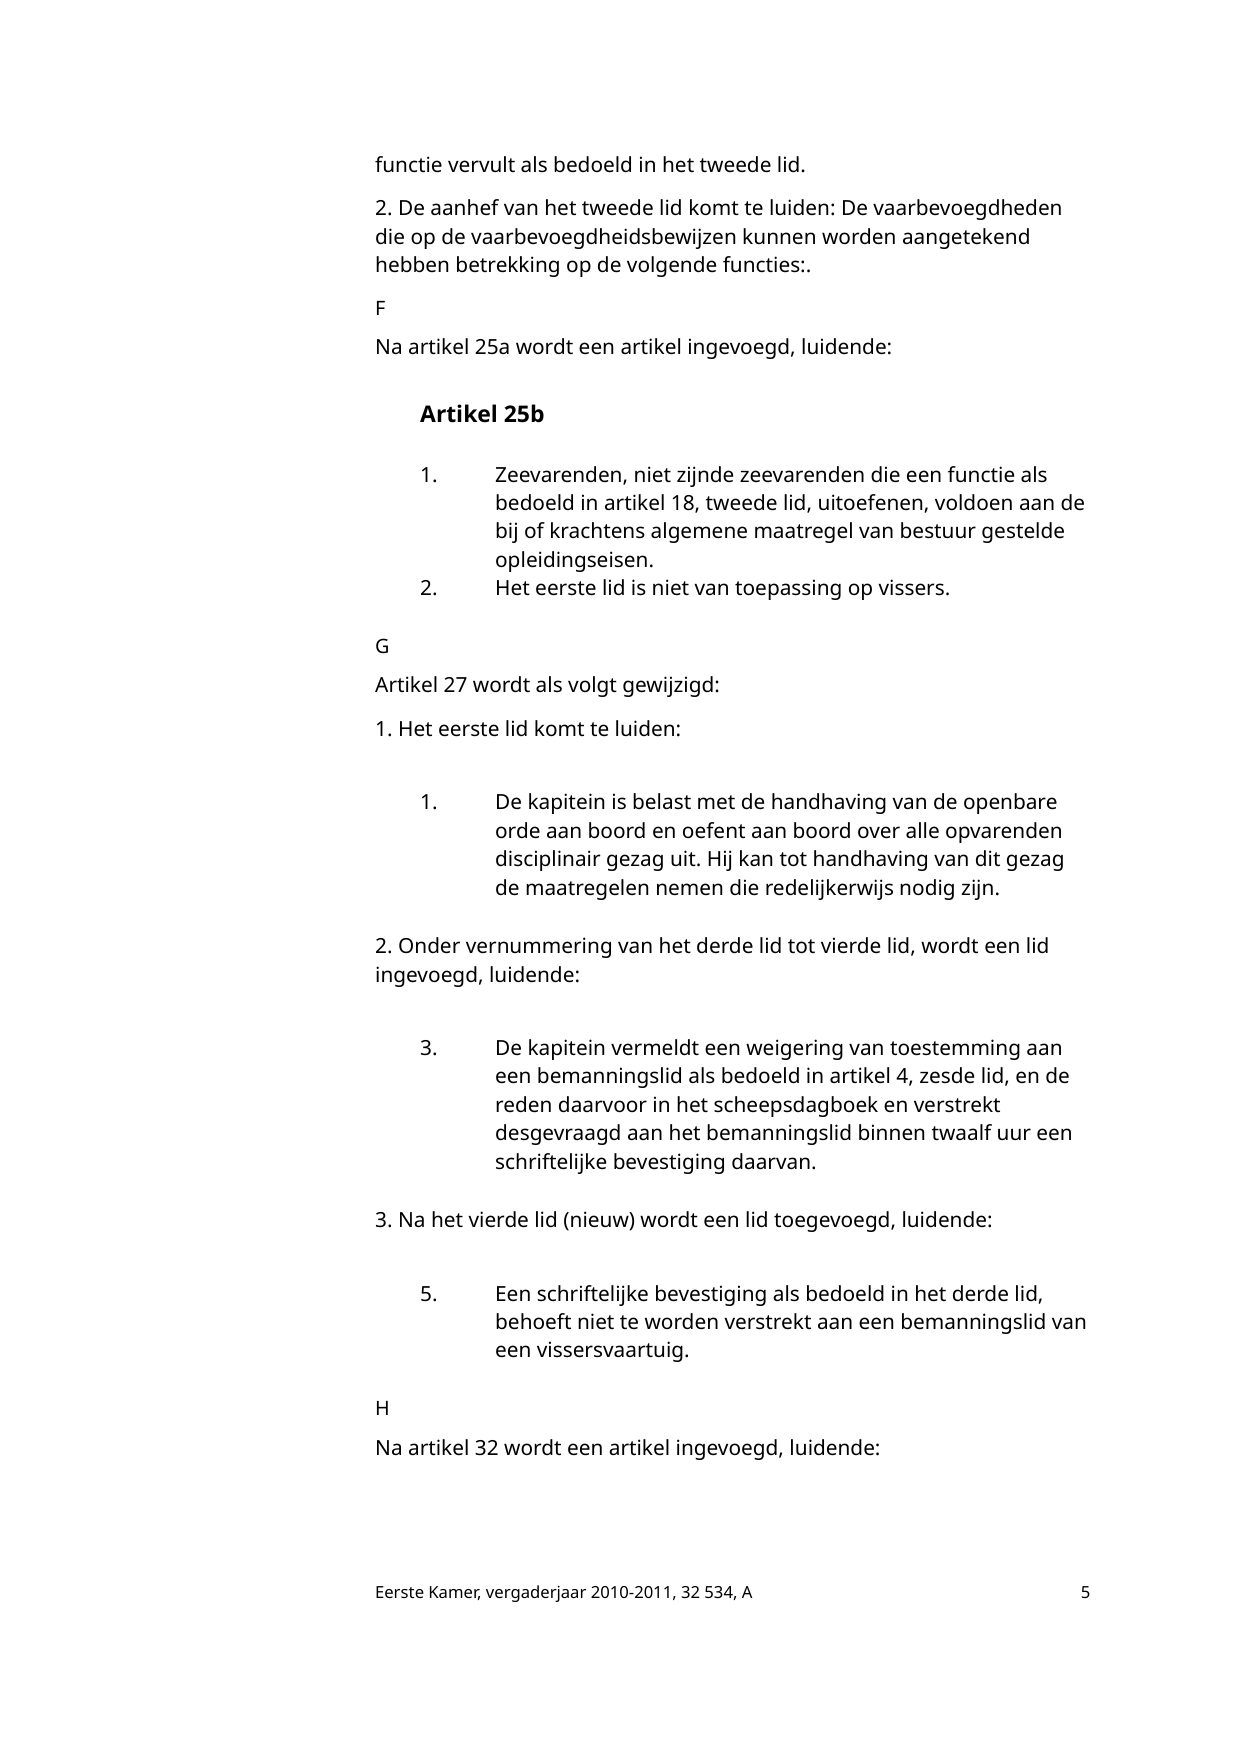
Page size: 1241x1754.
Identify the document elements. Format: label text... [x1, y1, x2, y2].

text 3. Na het vierde lid (nieuw) wordt een lid toegevoegd, luidende: [375, 1205, 1090, 1234]
list Het eerste lid is niet van toepassing op vissers. [420, 573, 1090, 602]
list De kapitein is belast met de handhaving van de openbare orde aan boord en oefent aan boord over alle opvarenden disciplinair gezag uit. Hij kan tot handhaving van dit gezag de maatregelen nemen die redelijkerwijs nodig zijn. [420, 787, 1090, 901]
text 2. De aanhef van het tweede lid komt te luiden: De vaarbevoegdheden die op de vaarbevoegdheidsbewijzen kunnen worden aangetekend hebben betrekking op de volgende functies:. [375, 193, 1090, 279]
text 2. Onder vernummering van het derde lid tot vierde lid, wordt een lid ingevoegd, luidende: [375, 931, 1090, 988]
text functie vervult als bedoeld in het tweede lid. [375, 150, 1090, 178]
list Zeevarenden, niet zijnde zeevarenden die een functie als bedoeld in artikel 18, tweede lid, uitoefenen, voldoen aan de bij of krachtens algemene maatregel van bestuur gestelde opleidingseisen. [420, 460, 1090, 573]
text G [375, 632, 1090, 659]
list Een schriftelijke bevestiging als bedoeld in het derde lid, behoeft niet te worden verstrekt aan een bemanningslid van een vissersvaartuig. [420, 1279, 1090, 1364]
text 1. Het eerste lid komt te luiden: [375, 714, 1090, 742]
text Na artikel 32 wordt een artikel ingevoegd, luidende: [375, 1433, 1090, 1461]
text Artikel 27 wordt als volgt gewijzigd: [375, 671, 1090, 699]
text F [375, 294, 1090, 321]
text Na artikel 25a wordt een artikel ingevoegd, luidende: [375, 332, 1090, 361]
text H [375, 1394, 1090, 1421]
subtitle Artikel 25b [420, 398, 1090, 430]
list De kapitein vermeldt een weigering van toestemming aan een bemanningslid als bedoeld in artikel 4, zesde lid, en de reden daarvoor in het scheepsdagboek en verstrekt desgevraagd aan het bemanningslid binnen twaalf uur een schriftelijke bevestiging daarvan. [420, 1033, 1090, 1175]
